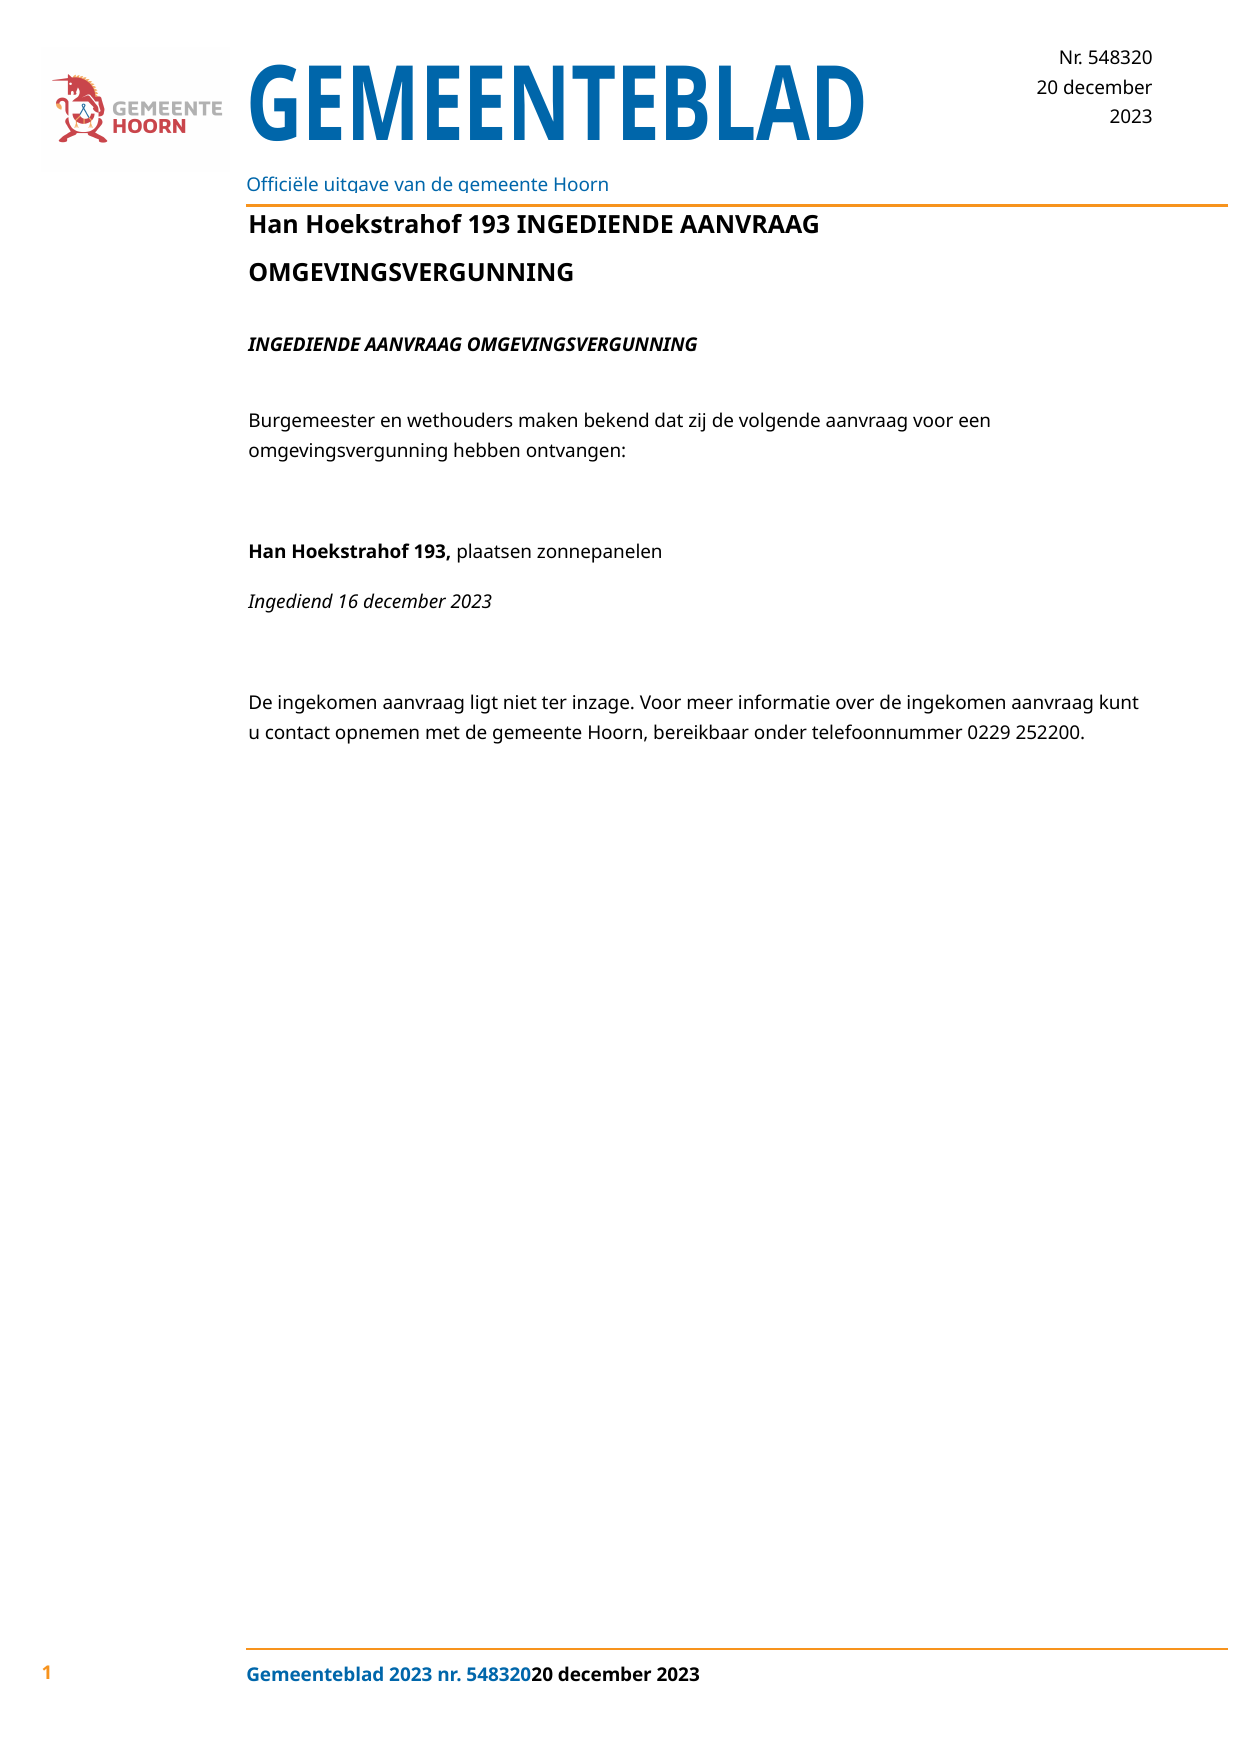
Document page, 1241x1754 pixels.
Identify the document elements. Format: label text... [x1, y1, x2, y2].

text Burgemeester en wethouders maken bekend dat zij de volgende aanvraag voor een omgevingsvergunning hebben ontvangen: [248, 408, 1152, 463]
text Han Hoekstrahof 193, plaatsen zonnepanelen [248, 538, 1152, 564]
text Han Hoekstrahof 193 INGEDIENDE AANVRAAG OMGEVINGSVERGUNNING [248, 207, 1152, 288]
text De ingekomen aanvraag ligt niet ter inzage. Voor meer informatie over de ingekomen aanvraag kunt u contact opnemen met de gemeente Hoorn, bereikbaar onder telefoonnummer 0229 252200. [248, 689, 1152, 744]
picture [41, 47, 231, 172]
text Ingediend 16 december 2023 [248, 588, 1152, 614]
text INGEDIENDE AANVRAAG OMGEVINGSVERGUNNING [248, 331, 1152, 357]
